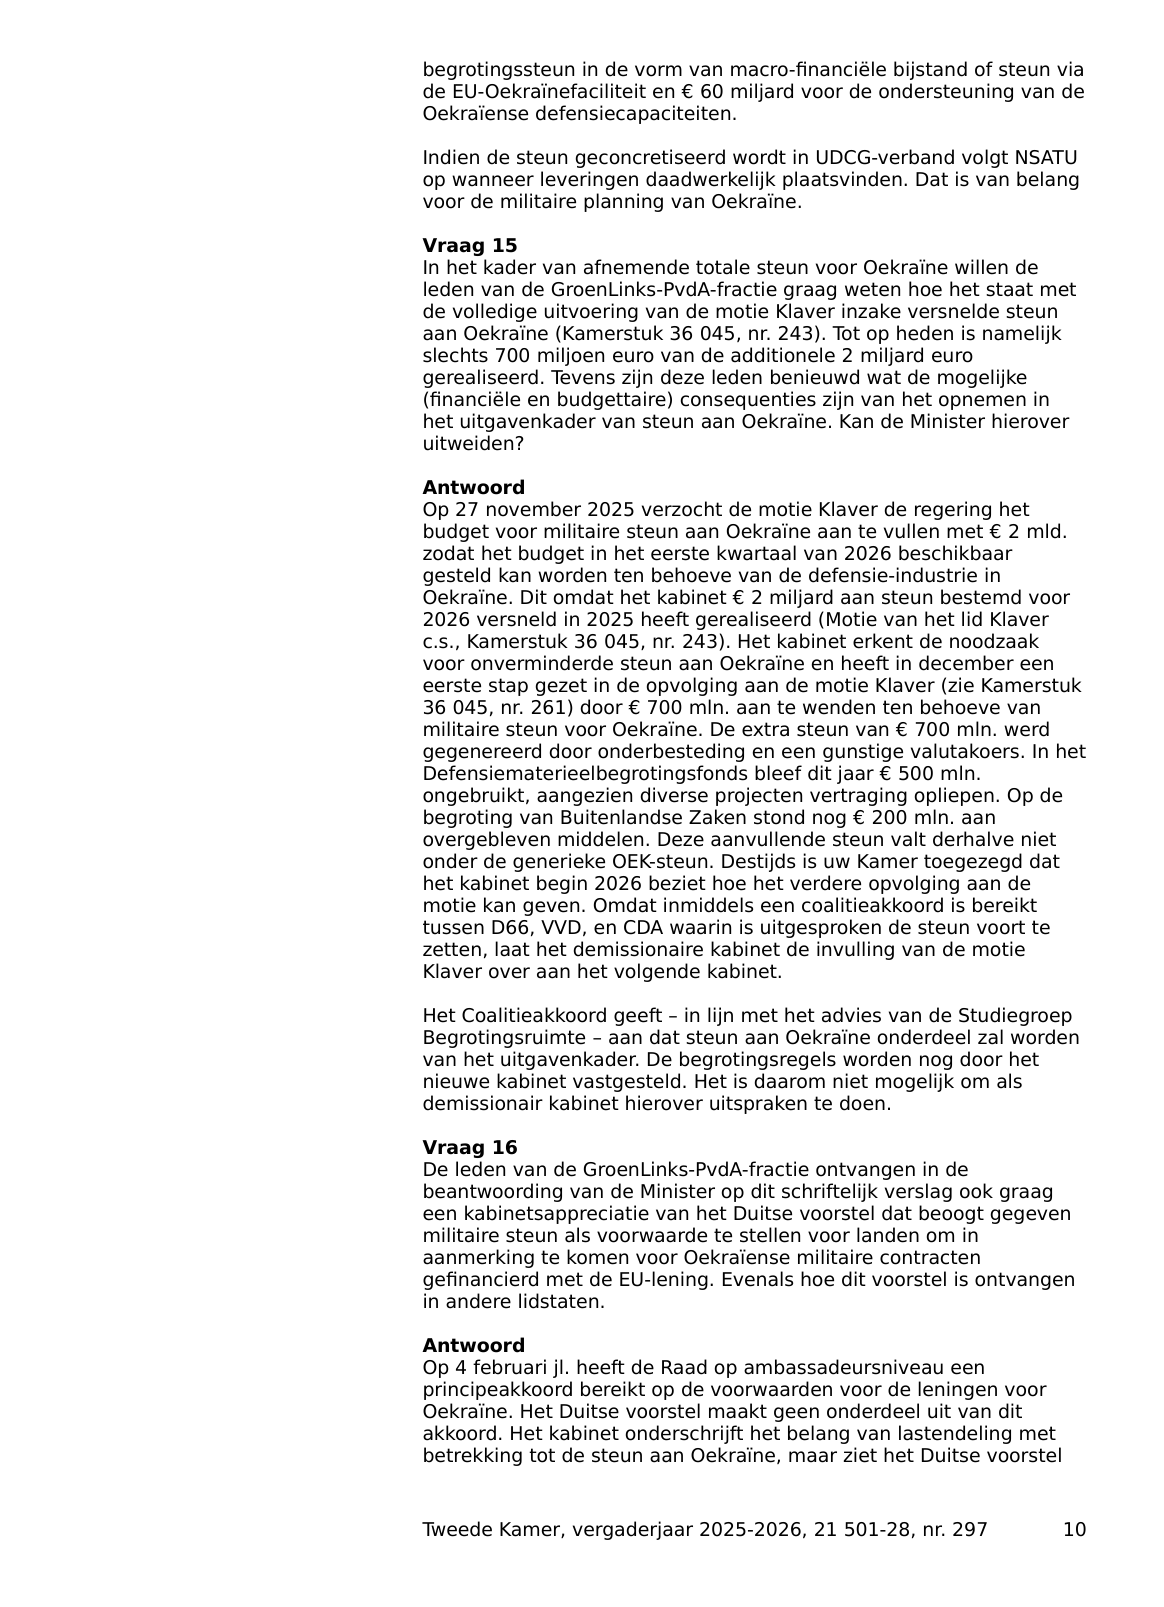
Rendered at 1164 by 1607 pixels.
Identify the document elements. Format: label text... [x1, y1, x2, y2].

text begrotingssteun in de vorm van macro-financiële bijstand of steun via de EU-Oekraïnefaciliteit en € 60 miljard voor de ondersteuning van de Oekraïense defensiecapaciteiten. [422, 59, 1087, 125]
text Op 27 november 2025 verzocht de motie Klaver de regering het budget voor militaire steun aan Oekraïne aan te vullen met € 2 mld. zodat het budget in het eerste kwartaal van 2026 beschikbaar gesteld kan worden ten behoeve van de defensie-industrie in Oekraïne. Dit omdat het kabinet € 2 miljard aan steun bestemd voor 2026 versneld in 2025 heeft gerealiseerd (Motie van het lid Klaver c.s., Kamerstuk 36 045, nr. 243). Het kabinet erkent de noodzaak voor onverminderde steun aan Oekraïne en heeft in december een eerste stap gezet in de opvolging aan de motie Klaver (zie Kamerstuk 36 045, nr. 261) door € 700 mln. aan te wenden ten behoeve van militaire steun voor Oekraïne. De extra steun van € 700 mln. werd gegenereerd door onderbesteding en een gunstige valutakoers. In het Defensiematerieelbegrotingsfonds bleef dit jaar € 500 mln. ongebruikt, aangezien diverse projecten vertraging opliepen. Op de begroting van Buitenlandse Zaken stond nog € 200 mln. aan overgebleven middelen. Deze aanvullende steun valt derhalve niet onder de generieke OEK-steun. Destijds is uw Kamer toegezegd dat het kabinet begin 2026 beziet hoe het verdere opvolging aan de motie kan geven. Omdat inmiddels een coalitieakkoord is bereikt tussen D66, VVD, en CDA waarin is uitgesproken de steun voort te zetten, laat het demissionaire kabinet de invulling van de motie Klaver over aan het volgende kabinet. [422, 499, 1087, 983]
text Indien de steun geconcretiseerd wordt in UDCG-verband volgt NSATU op wanneer leveringen daadwerkelijk plaatsvinden. Dat is van belang voor de militaire planning van Oekraïne. [422, 147, 1087, 213]
text Het Coalitieakkoord geeft – in lijn met het advies van de Studiegroep Begrotingsruimte – aan dat steun aan Oekraïne onderdeel zal worden van het uitgavenkader. De begrotingsregels worden nog door het nieuwe kabinet vastgesteld. Het is daarom niet mogelijk om als demissionair kabinet hierover uitspraken te doen. [422, 1005, 1087, 1115]
text Antwoord [422, 1335, 1087, 1357]
text De leden van de GroenLinks-PvdA-fractie ontvangen in de beantwoording van de Minister op dit schriftelijk verslag ook graag een kabinetsappreciatie van het Duitse voorstel dat beoogt gegeven militaire steun als voorwaarde te stellen voor landen om in aanmerking te komen voor Oekraïense militaire contracten gefinancierd met de EU-lening. Evenals hoe dit voorstel is ontvangen in andere lidstaten. [422, 1159, 1087, 1313]
text Antwoord [422, 477, 1087, 499]
text Vraag 16 [422, 1137, 1087, 1159]
text Vraag 15 [422, 235, 1087, 257]
text Op 4 februari jl. heeft de Raad op ambassadeursniveau een principeakkoord bereikt op de voorwaarden voor de leningen voor Oekraïne. Het Duitse voorstel maakt geen onderdeel uit van dit akkoord. Het kabinet onderschrijft het belang van lastendeling met betrekking tot de steun aan Oekraïne, maar ziet het Duitse voorstel [422, 1357, 1087, 1467]
text In het kader van afnemende totale steun voor Oekraïne willen de leden van de GroenLinks-PvdA-fractie graag weten hoe het staat met de volledige uitvoering van de motie Klaver inzake versnelde steun aan Oekraïne (Kamerstuk 36 045, nr. 243). Tot op heden is namelijk slechts 700 miljoen euro van de additionele 2 miljard euro gerealiseerd. Tevens zijn deze leden benieuwd wat de mogelijke (financiële en budgettaire) consequenties zijn van het opnemen in het uitgavenkader van steun aan Oekraïne. Kan de Minister hierover uitweiden? [422, 257, 1087, 455]
